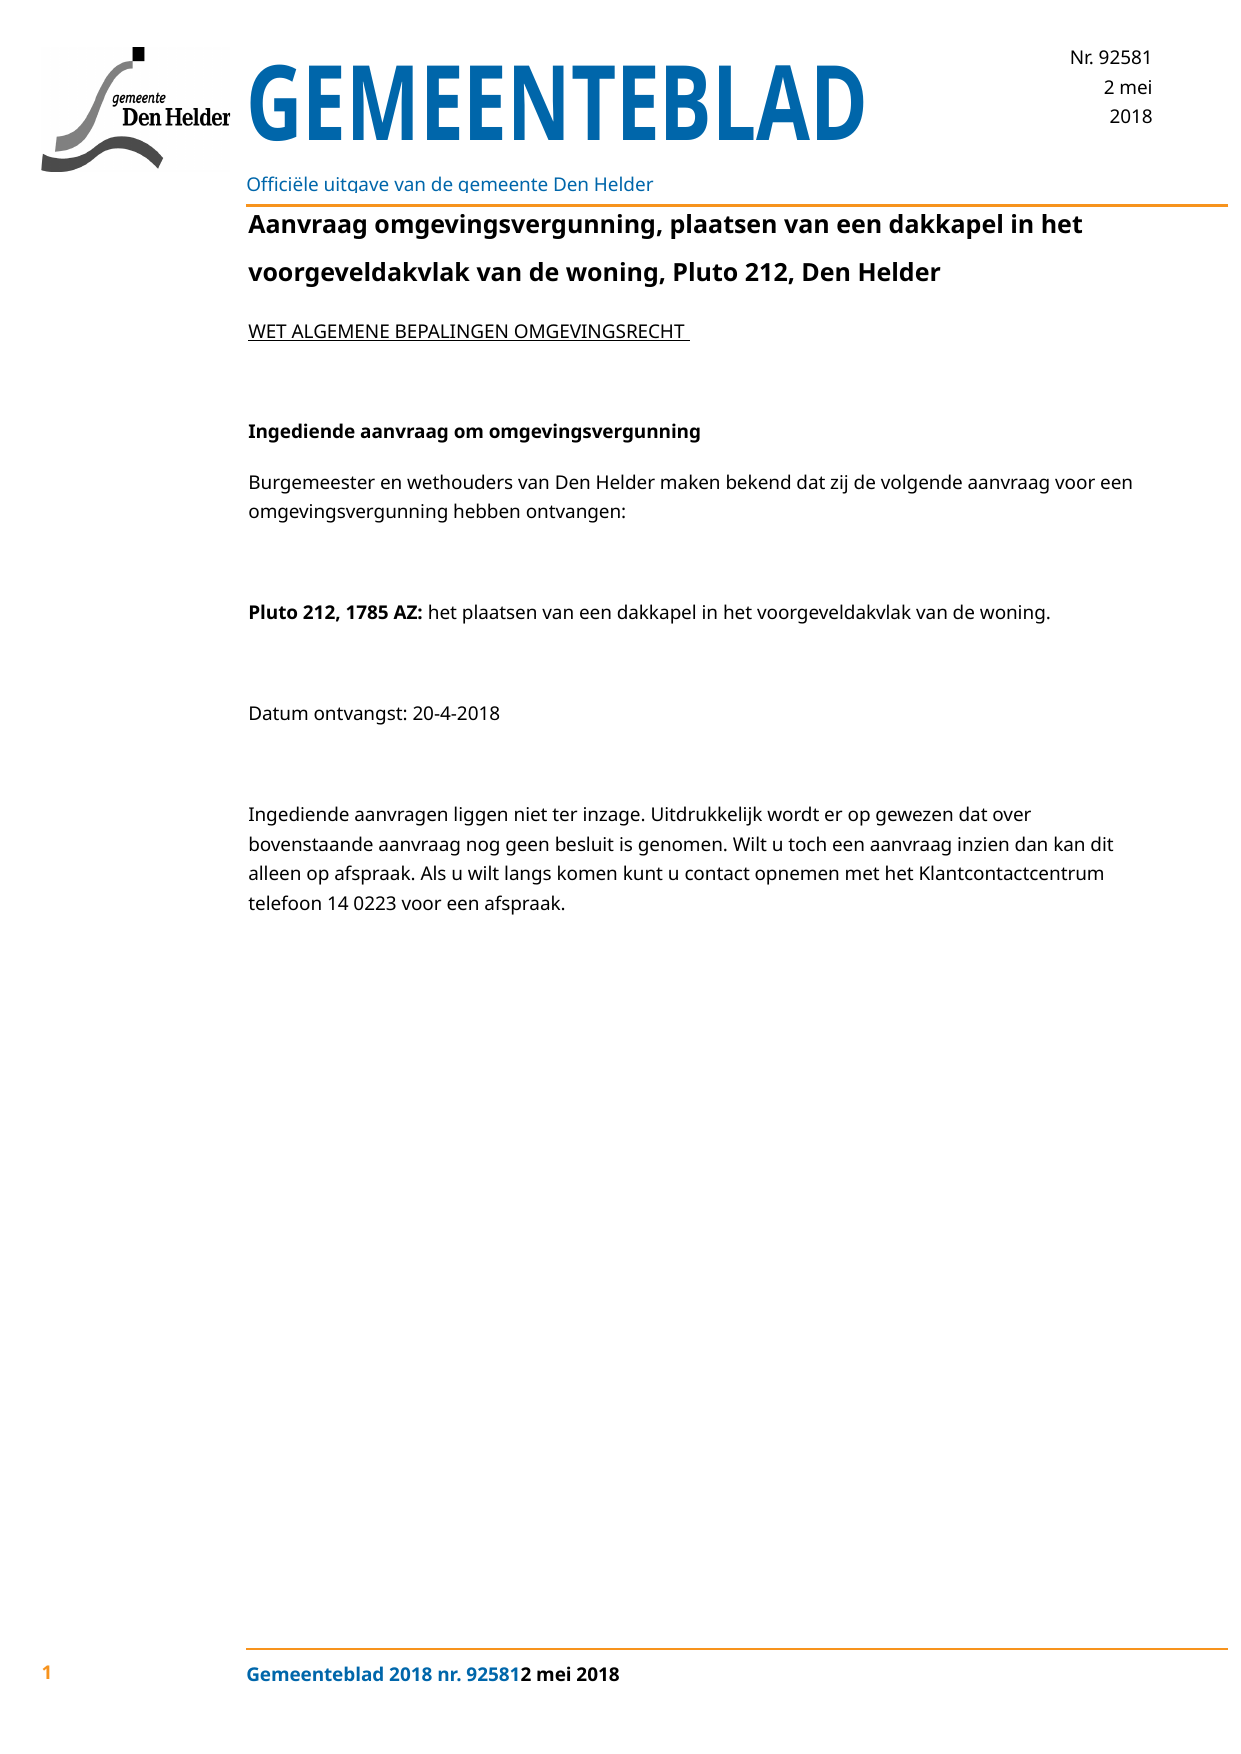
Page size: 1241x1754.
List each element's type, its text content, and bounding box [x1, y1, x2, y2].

text Ingediende aanvragen liggen niet ter inzage. Uitdrukkelijk wordt er op gewezen dat over bovenstaande aanvraag nog geen besluit is genomen. Wilt u toch een aanvraag inzien dan kan dit alleen op afspraak. Als u wilt langs komen kunt u contact opnemen met het Klantcontactcentrum telefoon 14 0223 voor een afspraak. [248, 801, 1152, 916]
text Datum ontvangst: 20-4-2018 [248, 700, 1152, 726]
text Pluto 212, 1785 AZ: het plaatsen van een dakkapel in het voorgeveldakvlak van de woning. [248, 599, 1152, 625]
text Aanvraag omgevingsvergunning, plaatsen van een dakkapel in het voorgeveldakvlak van de woning, Pluto 212, Den Helder [248, 207, 1152, 288]
text Ingediende aanvraag om omgevingsvergunning [248, 419, 1152, 444]
text Burgemeester en wethouders van Den Helder maken bekend dat zij de volgende aanvraag voor een omgevingsvergunning hebben ontvangen: [248, 469, 1152, 524]
picture [41, 47, 231, 172]
text WET ALGEMENE BEPALINGEN OMGEVINGSRECHT [248, 318, 1152, 344]
